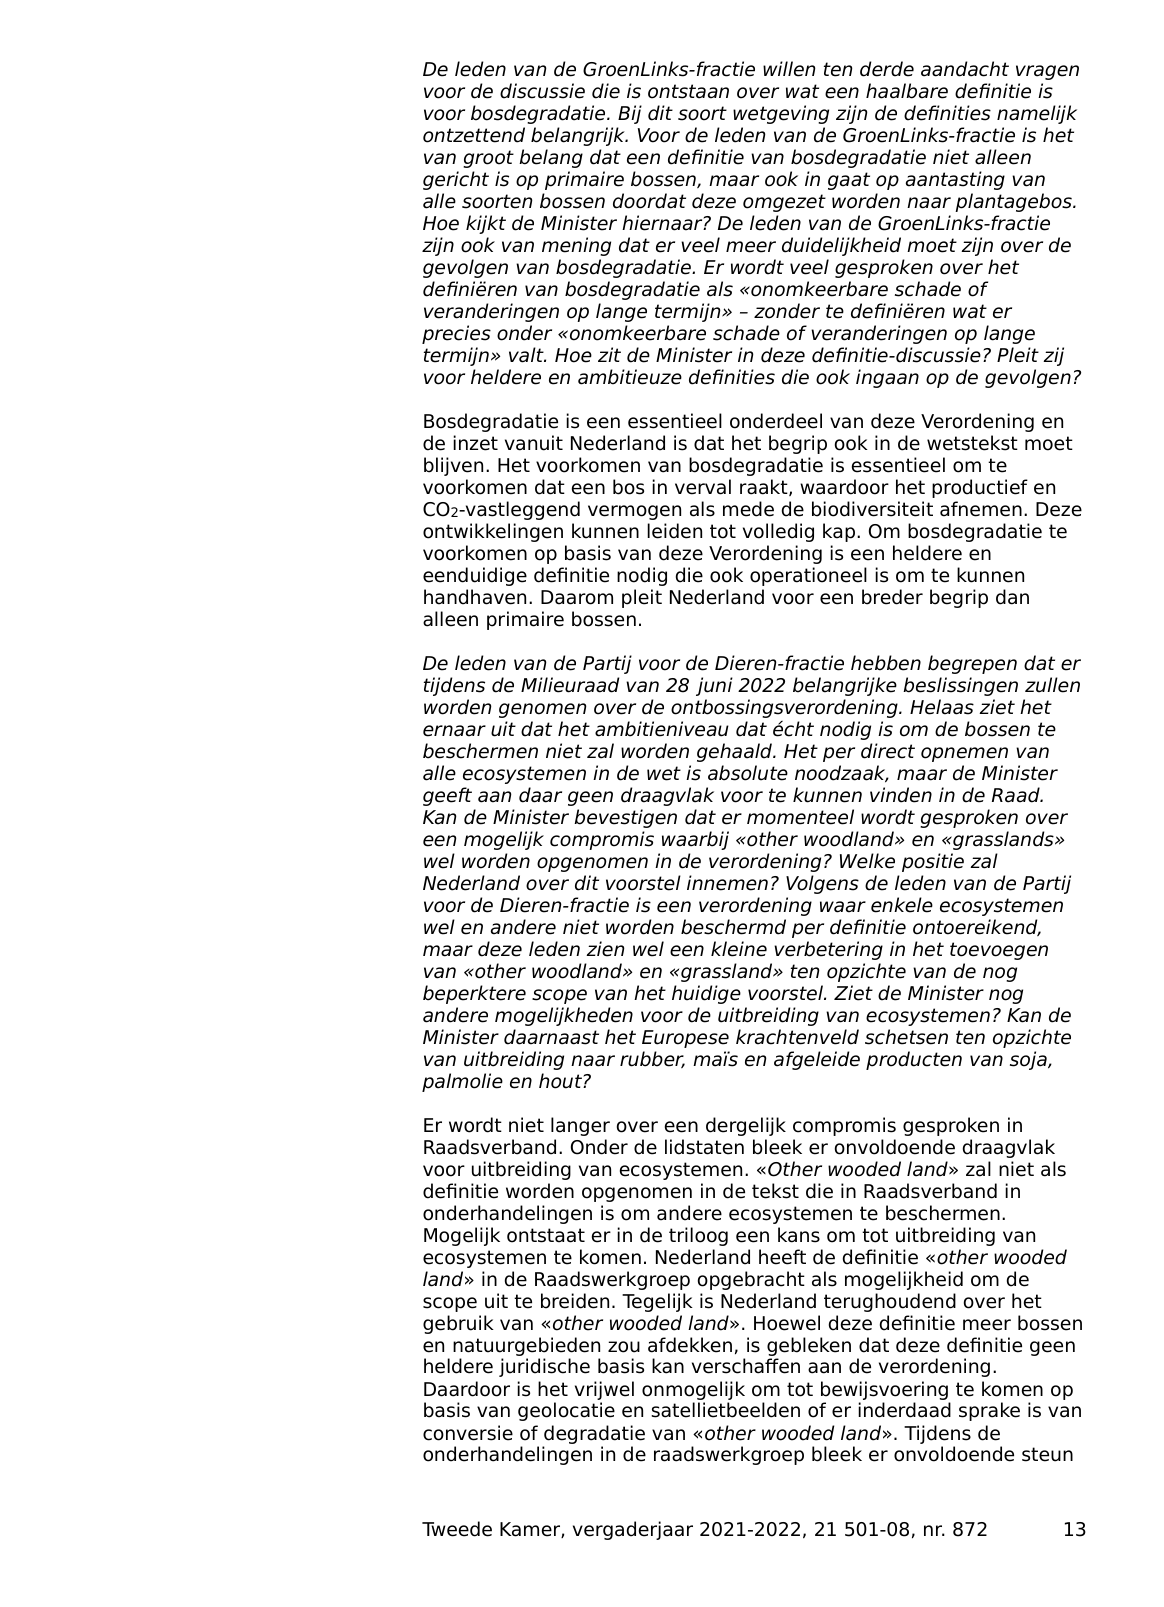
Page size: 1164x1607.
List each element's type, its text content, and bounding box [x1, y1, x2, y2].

text De leden van de GroenLinks-fractie willen ten derde aandacht vragen voor de discussie die is ontstaan over wat een haalbare definitie is voor bosdegradatie. Bij dit soort wetgeving zijn de definities namelijk ontzettend belangrijk. Voor de leden van de GroenLinks-fractie is het van groot belang dat een definitie van bosdegradatie niet alleen gericht is op primaire bossen, maar ook in gaat op aantasting van alle soorten bossen doordat deze omgezet worden naar plantagebos. Hoe kijkt de Minister hiernaar? De leden van de GroenLinks-fractie zijn ook van mening dat er veel meer duidelijkheid moet zijn over de gevolgen van bosdegradatie. Er wordt veel gesproken over het definiëren van bosdegradatie als «onomkeerbare schade of veranderingen op lange termijn» – zonder te definiëren wat er precies onder «onomkeerbare schade of veranderingen op lange termijn» valt. Hoe zit de Minister in deze definitie-discussie? Pleit zij voor heldere en ambitieuze definities die ook ingaan op de gevolgen? [422, 59, 1087, 389]
text Bosdegradatie is een essentieel onderdeel van deze Verordening en de inzet vanuit Nederland is dat het begrip ook in de wetstekst moet blijven. Het voorkomen van bosdegradatie is essentieel om te voorkomen dat een bos in verval raakt, waardoor het productief en CO2-vastleggend vermogen als mede de biodiversiteit afnemen. Deze ontwikkelingen kunnen leiden tot volledig kap. Om bosdegradatie te voorkomen op basis van deze Verordening is een heldere en eenduidige definitie nodig die ook operationeel is om te kunnen handhaven. Daarom pleit Nederland voor een breder begrip dan alleen primaire bossen. [422, 411, 1087, 631]
text De leden van de Partij voor de Dieren-fractie hebben begrepen dat er tijdens de Milieuraad van 28 juni 2022 belangrijke beslissingen zullen worden genomen over de ontbossingsverordening. Helaas ziet het ernaar uit dat het ambitieniveau dat écht nodig is om de bossen te beschermen niet zal worden gehaald. Het per direct opnemen van alle ecosystemen in de wet is absolute noodzaak, maar de Minister geeft aan daar geen draagvlak voor te kunnen vinden in de Raad. Kan de Minister bevestigen dat er momenteel wordt gesproken over een mogelijk compromis waarbij «other woodland» en «grasslands» wel worden opgenomen in de verordening? Welke positie zal Nederland over dit voorstel innemen? Volgens de leden van de Partij voor de Dieren-fractie is een verordening waar enkele ecosystemen wel en andere niet worden beschermd per definitie ontoereikend, maar deze leden zien wel een kleine verbetering in het toevoegen van «other woodland» en «grassland» ten opzichte van de nog beperktere scope van het huidige voorstel. Ziet de Minister nog andere mogelijkheden voor de uitbreiding van ecosystemen? Kan de Minister daarnaast het Europese krachtenveld schetsen ten opzichte van uitbreiding naar rubber, maïs en afgeleide producten van soja, palmolie en hout? [422, 653, 1087, 1092]
text Er wordt niet langer over een dergelijk compromis gesproken in Raadsverband. Onder de lidstaten bleek er onvoldoende draagvlak voor uitbreiding van ecosystemen. «Other wooded land» zal niet als definitie worden opgenomen in de tekst die in Raadsverband in onderhandelingen is om andere ecosystemen te beschermen. Mogelijk ontstaat er in de triloog een kans om tot uitbreiding van ecosystemen te komen. Nederland heeft de definitie «other wooded land» in de Raadswerkgroep opgebracht als mogelijkheid om de scope uit te breiden. Tegelijk is Nederland terughoudend over het gebruik van «other wooded land». Hoewel deze definitie meer bossen en natuurgebieden zou afdekken, is gebleken dat deze definitie geen heldere juridische basis kan verschaffen aan de verordening. Daardoor is het vrijwel onmogelijk om tot bewijsvoering te komen op basis van geolocatie en satellietbeelden of er inderdaad sprake is van conversie of degradatie van «other wooded land». Tijdens de onderhandelingen in de raadswerkgroep bleek er onvoldoende steun [422, 1115, 1087, 1466]
